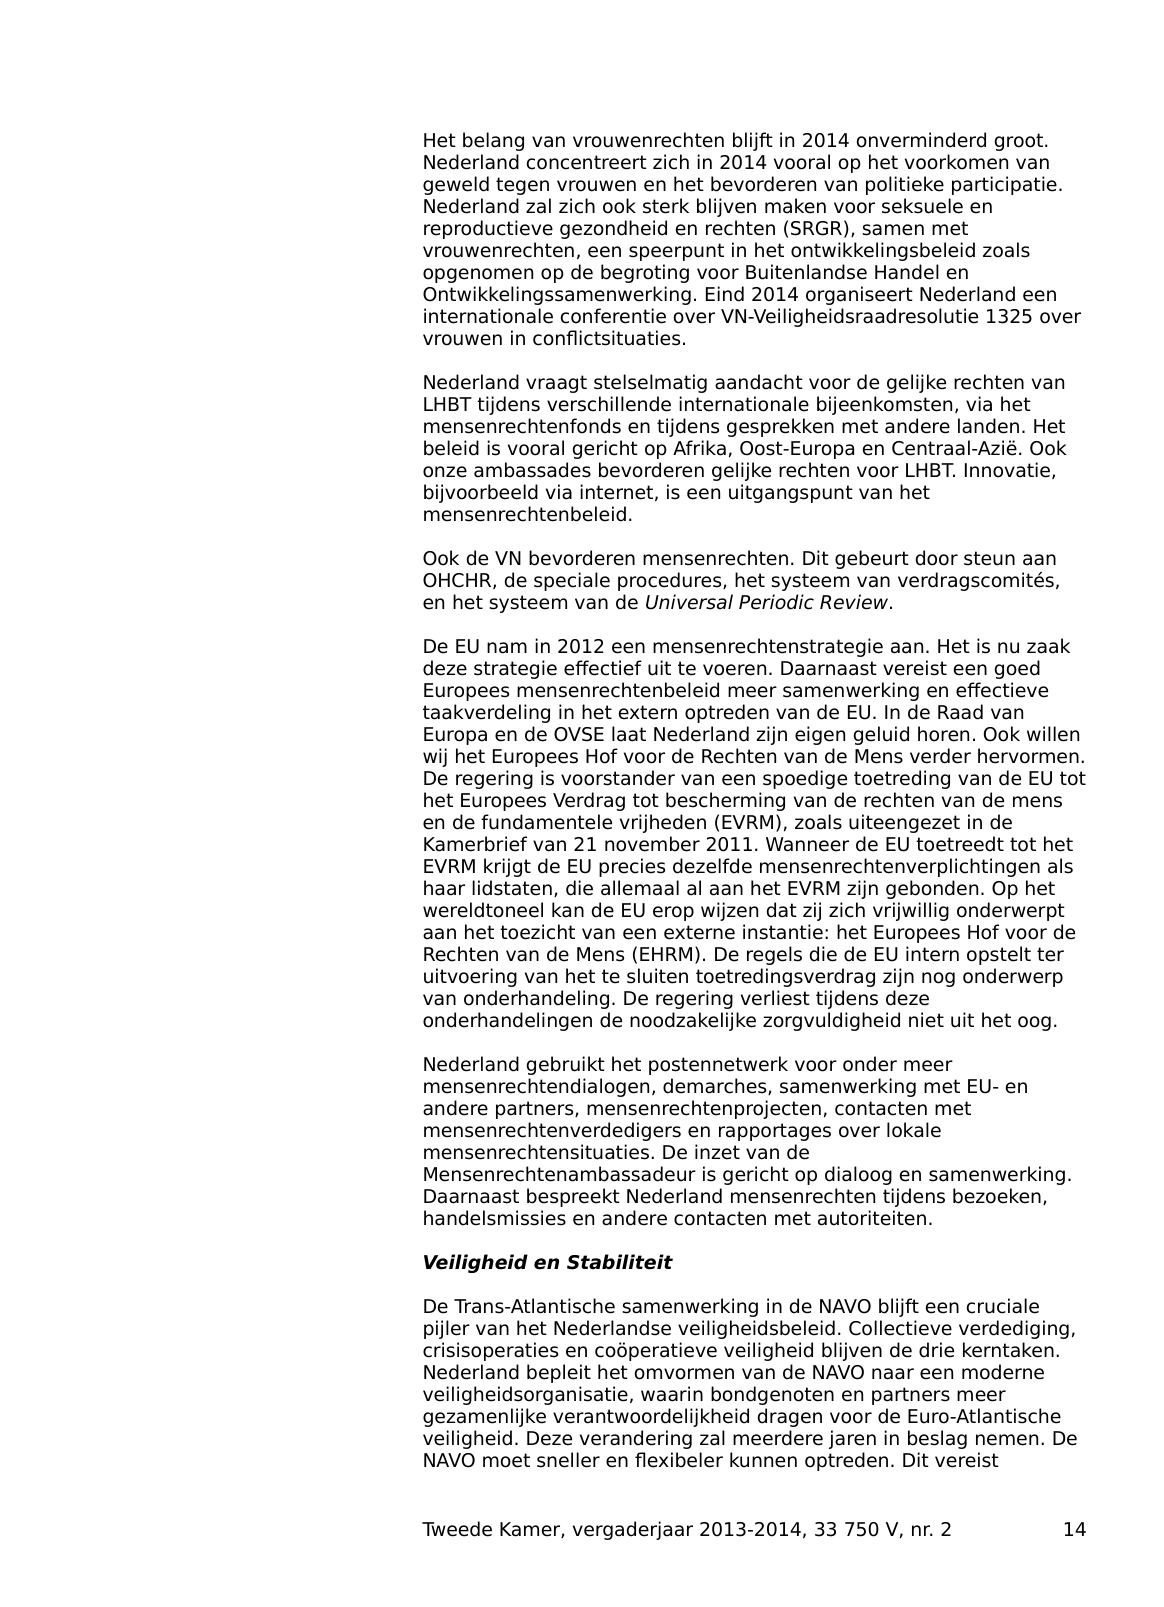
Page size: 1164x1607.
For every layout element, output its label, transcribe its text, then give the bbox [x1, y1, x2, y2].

text Nederland vraagt stelselmatig aandacht voor de gelijke rechten van LHBT tijdens verschillende internationale bijeenkomsten, via het mensenrechtenfonds en tijdens gesprekken met andere landen. Het beleid is vooral gericht op Afrika, Oost-Europa en Centraal-Azië. Ook onze ambassades bevorderen gelijke rechten voor LHBT. Innovatie, bijvoorbeeld via internet, is een uitgangspunt van het mensenrechtenbeleid. [422, 372, 1087, 526]
text De Trans-Atlantische samenwerking in de NAVO blijft een cruciale pijler van het Nederlandse veiligheidsbeleid. Collectieve verdediging, crisisoperaties en coöperatieve veiligheid blijven de drie kerntaken. Nederland bepleit het omvormen van de NAVO naar een moderne veiligheidsorganisatie, waarin bondgenoten en partners meer gezamenlijke verantwoordelijkheid dragen voor de Euro-Atlantische veiligheid. Deze verandering zal meerdere jaren in beslag nemen. De NAVO moet sneller en flexibeler kunnen optreden. Dit vereist [422, 1296, 1087, 1472]
text Nederland gebruikt het postennetwerk voor onder meer mensenrechtendialogen, demarches, samenwerking met EU- en andere partners, mensenrechtenprojecten, contacten met mensenrechtenverdedigers en rapportages over lokale mensenrechtensituaties. De inzet van de Mensenrechtenambassadeur is gericht op dialoog en samenwerking. Daarnaast bespreekt Nederland mensenrechten tijdens bezoeken, handelsmissies en andere contacten met autoriteiten. [422, 1054, 1087, 1230]
text Het belang van vrouwenrechten blijft in 2014 onverminderd groot. Nederland concentreert zich in 2014 vooral op het voorkomen van geweld tegen vrouwen en het bevorderen van politieke participatie. Nederland zal zich ook sterk blijven maken voor seksuele en reproductieve gezondheid en rechten (SRGR), samen met vrouwenrechten, een speerpunt in het ontwikkelingsbeleid zoals opgenomen op de begroting voor Buitenlandse Handel en Ontwikkelingssamenwerking. Eind 2014 organiseert Nederland een internationale conferentie over VN-Veiligheidsraadresolutie 1325 over vrouwen in conflictsituaties. [422, 130, 1087, 350]
text Ook de VN bevorderen mensenrechten. Dit gebeurt door steun aan OHCHR, de speciale procedures, het systeem van verdragscomités, en het systeem van de Universal Periodic Review. [422, 548, 1087, 614]
subtitle Veiligheid en Stabiliteit [422, 1252, 1087, 1274]
text De EU nam in 2012 een mensenrechtenstrategie aan. Het is nu zaak deze strategie effectief uit te voeren. Daarnaast vereist een goed Europees mensenrechtenbeleid meer samenwerking en effectieve taakverdeling in het extern optreden van de EU. In de Raad van Europa en de OVSE laat Nederland zijn eigen geluid horen. Ook willen wij het Europees Hof voor de Rechten van de Mens verder hervormen. De regering is voorstander van een spoedige toetreding van de EU tot het Europees Verdrag tot bescherming van de rechten van de mens en de fundamentele vrijheden (EVRM), zoals uiteengezet in de Kamerbrief van 21 november 2011. Wanneer de EU toetreedt tot het EVRM krijgt de EU precies dezelfde mensenrechtenverplichtingen als haar lidstaten, die allemaal al aan het EVRM zijn gebonden. Op het wereldtoneel kan de EU erop wijzen dat zij zich vrijwillig onderwerpt aan het toezicht van een externe instantie: het Europees Hof voor de Rechten van de Mens (EHRM). De regels die de EU intern opstelt ter uitvoering van het te sluiten toetredingsverdrag zijn nog onderwerp van onderhandeling. De regering verliest tijdens deze onderhandelingen de noodzakelijke zorgvuldigheid niet uit het oog. [422, 636, 1087, 1032]
